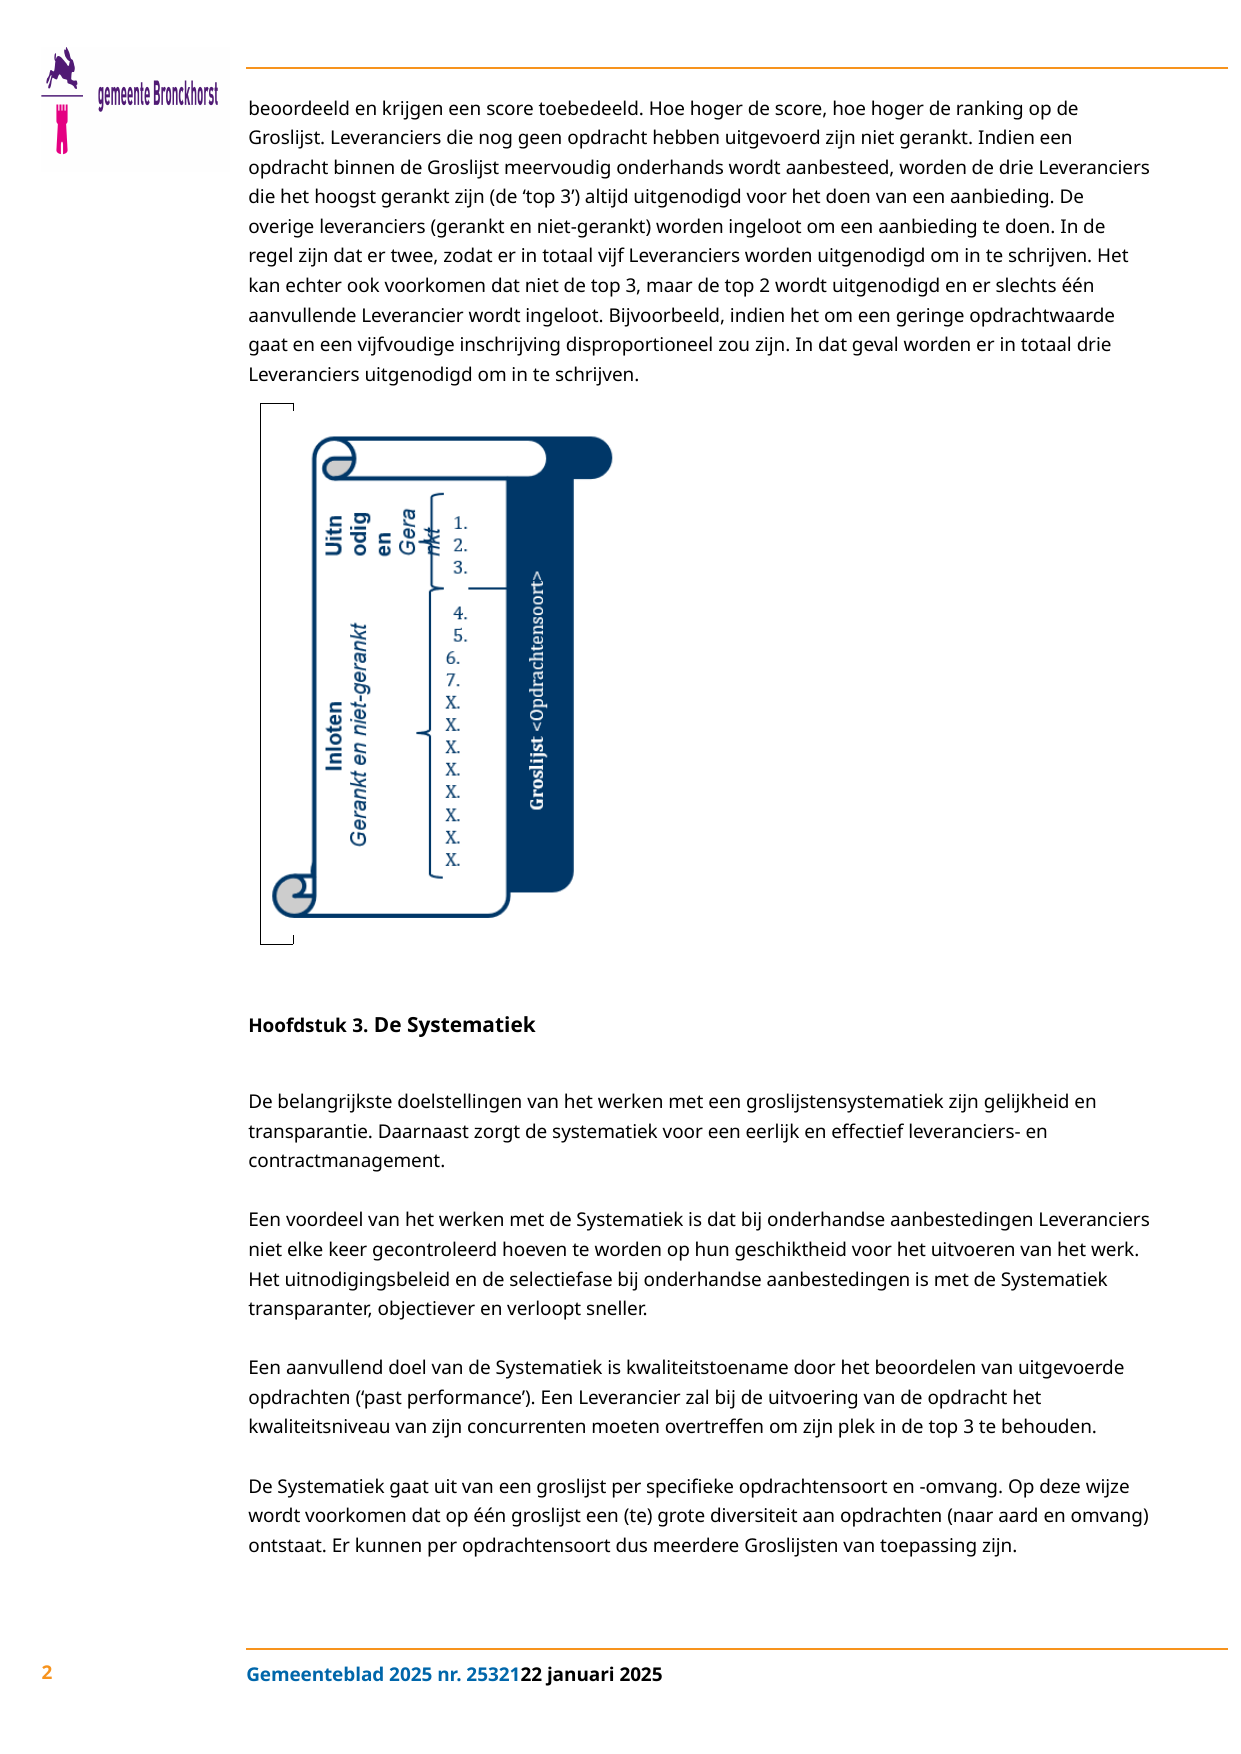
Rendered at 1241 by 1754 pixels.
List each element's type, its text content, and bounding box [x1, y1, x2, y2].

picture [41, 47, 231, 172]
text De Systematiek gaat uit van een groslijst per specifieke opdrachtensoort en -omvang. Op deze wijze wordt voorkomen dat op één groslijst een (te) grote diversiteit aan opdrachten (naar aard en omvang) ontstaat. Er kunnen per opdrachtensoort dus meerdere Groslijsten van toepassing zijn. [248, 1473, 1152, 1558]
text Hoofdstuk 3. De Systematiek [248, 1011, 1152, 1039]
text De belangrijkste doelstellingen van het werken met een groslijstensystematiek zijn gelijkheid en transparantie. Daarnaast zorgt de systematiek voor een eerlijk en effectief leveranciers- en contractmanagement. [248, 1088, 1152, 1173]
text beoordeeld en krijgen een score toebedeeld. Hoe hoger de score, hoe hoger de ranking op de Groslijst. Leveranciers die nog geen opdracht hebben uitgevoerd zijn niet gerankt. Indien een opdracht binnen de Groslijst meervoudig onderhands wordt aanbesteed, worden de drie Leveranciers die het hoogst gerankt zijn (de ‘top 3’) altijd uitgenodigd voor het doen van een aanbieding. De overige leveranciers (gerankt en niet-gerankt) worden ingeloot om een aanbieding te doen. In de regel zijn dat er twee, zodat er in totaal vijf Leveranciers worden uitgenodigd om in te schrijven. Het kan echter ook voorkomen dat niet de top 3, maar de top 2 wordt uitgenodigd en er slechts één aanvullende Leverancier wordt ingeloot. Bijvoorbeeld, indien het om een geringe opdrachtwaarde gaat en een vijfvoudige inschrijving disproportioneel zou zijn. In dat geval worden er in totaal drie Leveranciers uitgenodigd om in te schrijven. [248, 95, 1152, 387]
text Een voordeel van het werken met de Systematiek is dat bij onderhandse aanbestedingen Leveranciers niet elke keer gecontroleerd hoeven te worden op hun geschiktheid voor het uitvoeren van het werk. Het uitnodigingsbeleid en de selectiefase bij onderhandse aanbestedingen is met de Systematiek transparanter, objectiever en verloopt sneller. [248, 1207, 1152, 1321]
text Een aanvullend doel van de Systematiek is kwaliteitstoename door het beoordelen van uitgevoerde opdrachten (‘past performance’). Een Leverancier zal bij de uitvoering van de opdracht het kwaliteitsniveau van zijn concurrenten moeten overtreffen om zijn plek in de top 3 te behouden. [248, 1354, 1152, 1439]
picture [268, 411, 624, 935]
